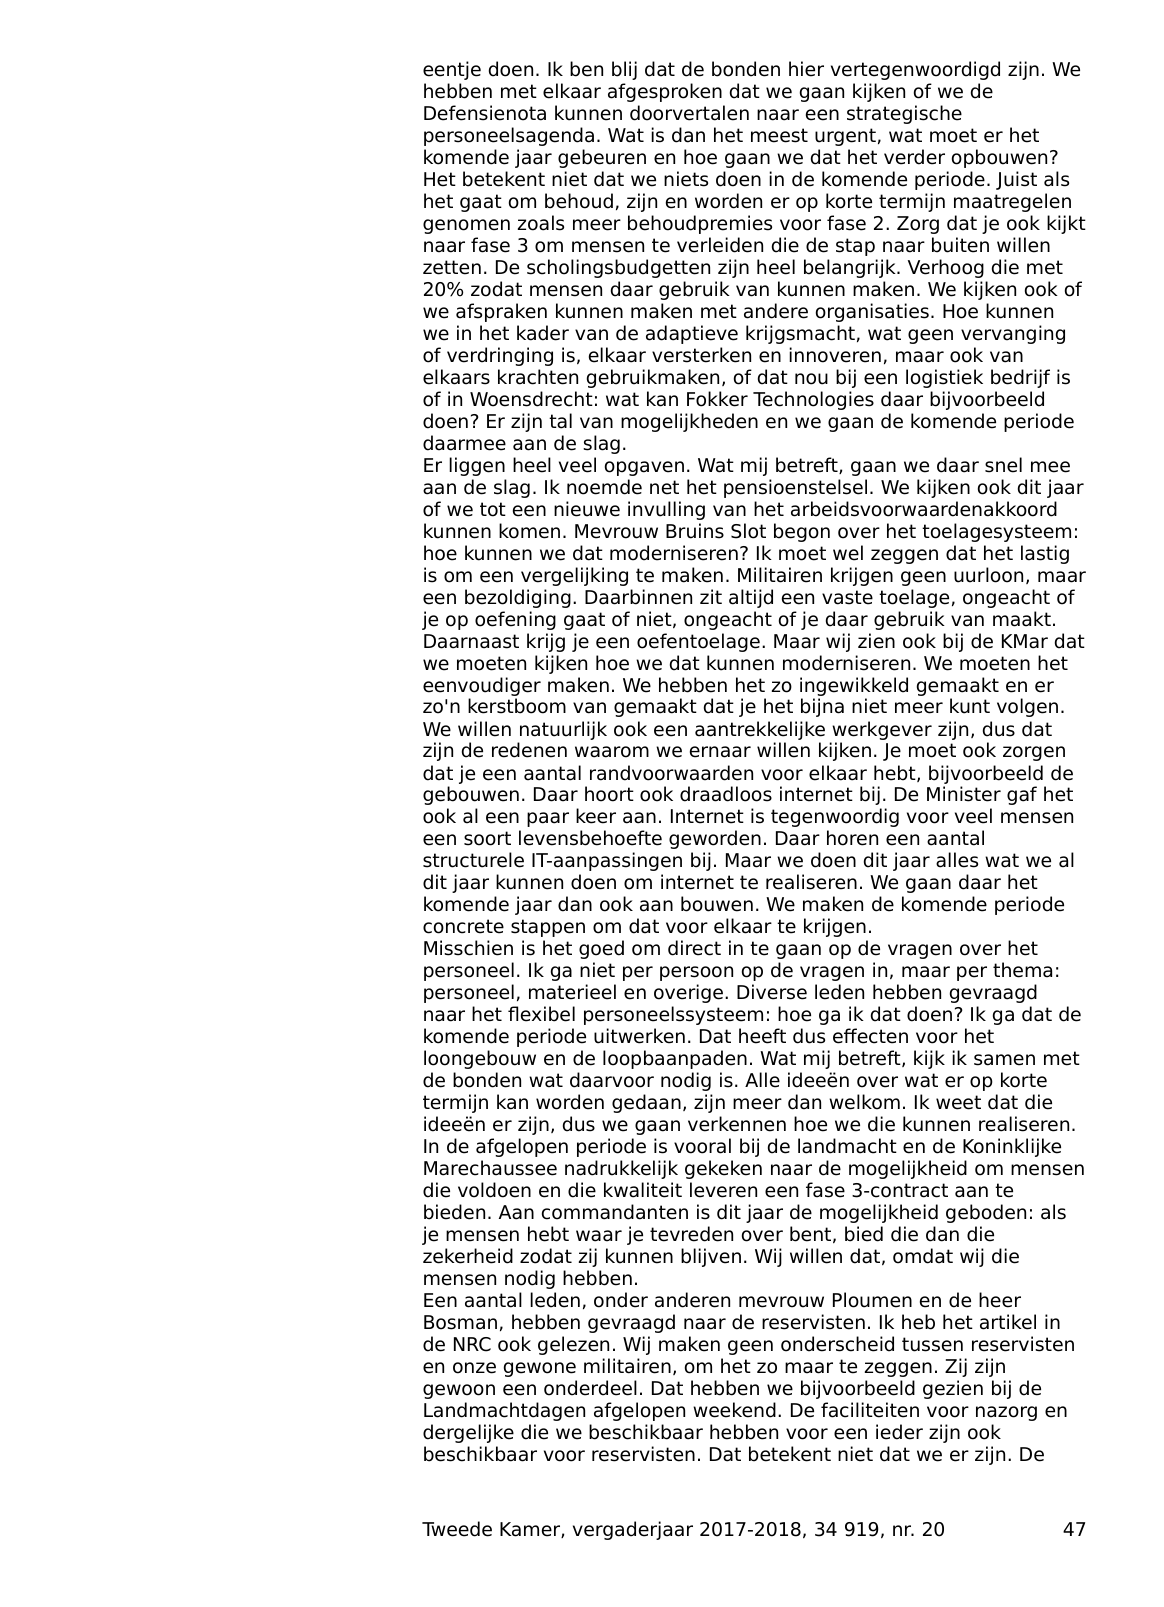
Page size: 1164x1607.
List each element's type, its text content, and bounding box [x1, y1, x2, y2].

text eentje doen. Ik ben blij dat de bonden hier vertegenwoordigd zijn. We hebben met elkaar afgesproken dat we gaan kijken of we de Defensienota kunnen doorvertalen naar een strategische personeelsagenda. Wat is dan het meest urgent, wat moet er het komende jaar gebeuren en hoe gaan we dat het verder opbouwen? Het betekent niet dat we niets doen in de komende periode. Juist als het gaat om behoud, zijn en worden er op korte termijn maatregelen genomen zoals meer behoudpremies voor fase 2. Zorg dat je ook kijkt naar fase 3 om mensen te verleiden die de stap naar buiten willen zetten. De scholingsbudgetten zijn heel belangrijk. Verhoog die met 20% zodat mensen daar gebruik van kunnen maken. We kijken ook of we afspraken kunnen maken met andere organisaties. Hoe kunnen we in het kader van de adaptieve krijgsmacht, wat geen vervanging of verdringing is, elkaar versterken en innoveren, maar ook van elkaars krachten gebruikmaken, of dat nou bij een logistiek bedrijf is of in Woensdrecht: wat kan Fokker Technologies daar bijvoorbeeld doen? Er zijn tal van mogelijkheden en we gaan de komende periode daarmee aan de slag. [422, 59, 1087, 455]
text Een aantal leden, onder anderen mevrouw Ploumen en de heer Bosman, hebben gevraagd naar de reservisten. Ik heb het artikel in de NRC ook gelezen. Wij maken geen onderscheid tussen reservisten en onze gewone militairen, om het zo maar te zeggen. Zij zijn gewoon een onderdeel. Dat hebben we bijvoorbeeld gezien bij de Landmachtdagen afgelopen weekend. De faciliteiten voor nazorg en dergelijke die we beschikbaar hebben voor een ieder zijn ook beschikbaar voor reservisten. Dat betekent niet dat we er zijn. De [422, 1290, 1087, 1466]
text Misschien is het goed om direct in te gaan op de vragen over het personeel. Ik ga niet per persoon op de vragen in, maar per thema: personeel, materieel en overige. Diverse leden hebben gevraagd naar het flexibel personeelssysteem: hoe ga ik dat doen? Ik ga dat de komende periode uitwerken. Dat heeft dus effecten voor het loongebouw en de loopbaanpaden. Wat mij betreft, kijk ik samen met de bonden wat daarvoor nodig is. Alle ideeën over wat er op korte termijn kan worden gedaan, zijn meer dan welkom. Ik weet dat die ideeën er zijn, dus we gaan verkennen hoe we die kunnen realiseren. In de afgelopen periode is vooral bij de landmacht en de Koninklijke Marechaussee nadrukkelijk gekeken naar de mogelijkheid om mensen die voldoen en die kwaliteit leveren een fase 3-contract aan te bieden. Aan commandanten is dit jaar de mogelijkheid geboden: als je mensen hebt waar je tevreden over bent, bied die dan die zekerheid zodat zij kunnen blijven. Wij willen dat, omdat wij die mensen nodig hebben. [422, 938, 1087, 1290]
text Er liggen heel veel opgaven. Wat mij betreft, gaan we daar snel mee aan de slag. Ik noemde net het pensioenstelsel. We kijken ook dit jaar of we tot een nieuwe invulling van het arbeidsvoorwaardenakkoord kunnen komen. Mevrouw Bruins Slot begon over het toelagesysteem: hoe kunnen we dat moderniseren? Ik moet wel zeggen dat het lastig is om een vergelijking te maken. Militairen krijgen geen uurloon, maar een bezoldiging. Daarbinnen zit altijd een vaste toelage, ongeacht of je op oefening gaat of niet, ongeacht of je daar gebruik van maakt. Daarnaast krijg je een oefentoelage. Maar wij zien ook bij de KMar dat we moeten kijken hoe we dat kunnen moderniseren. We moeten het eenvoudiger maken. We hebben het zo ingewikkeld gemaakt en er zo'n kerstboom van gemaakt dat je het bijna niet meer kunt volgen. We willen natuurlijk ook een aantrekkelijke werkgever zijn, dus dat zijn de redenen waarom we ernaar willen kijken. Je moet ook zorgen dat je een aantal randvoorwaarden voor elkaar hebt, bijvoorbeeld de gebouwen. Daar hoort ook draadloos internet bij. De Minister gaf het ook al een paar keer aan. Internet is tegenwoordig voor veel mensen een soort levensbehoefte geworden. Daar horen een aantal structurele IT-aanpassingen bij. Maar we doen dit jaar alles wat we al dit jaar kunnen doen om internet te realiseren. We gaan daar het komende jaar dan ook aan bouwen. We maken de komende periode concrete stappen om dat voor elkaar te krijgen. [422, 455, 1087, 938]
